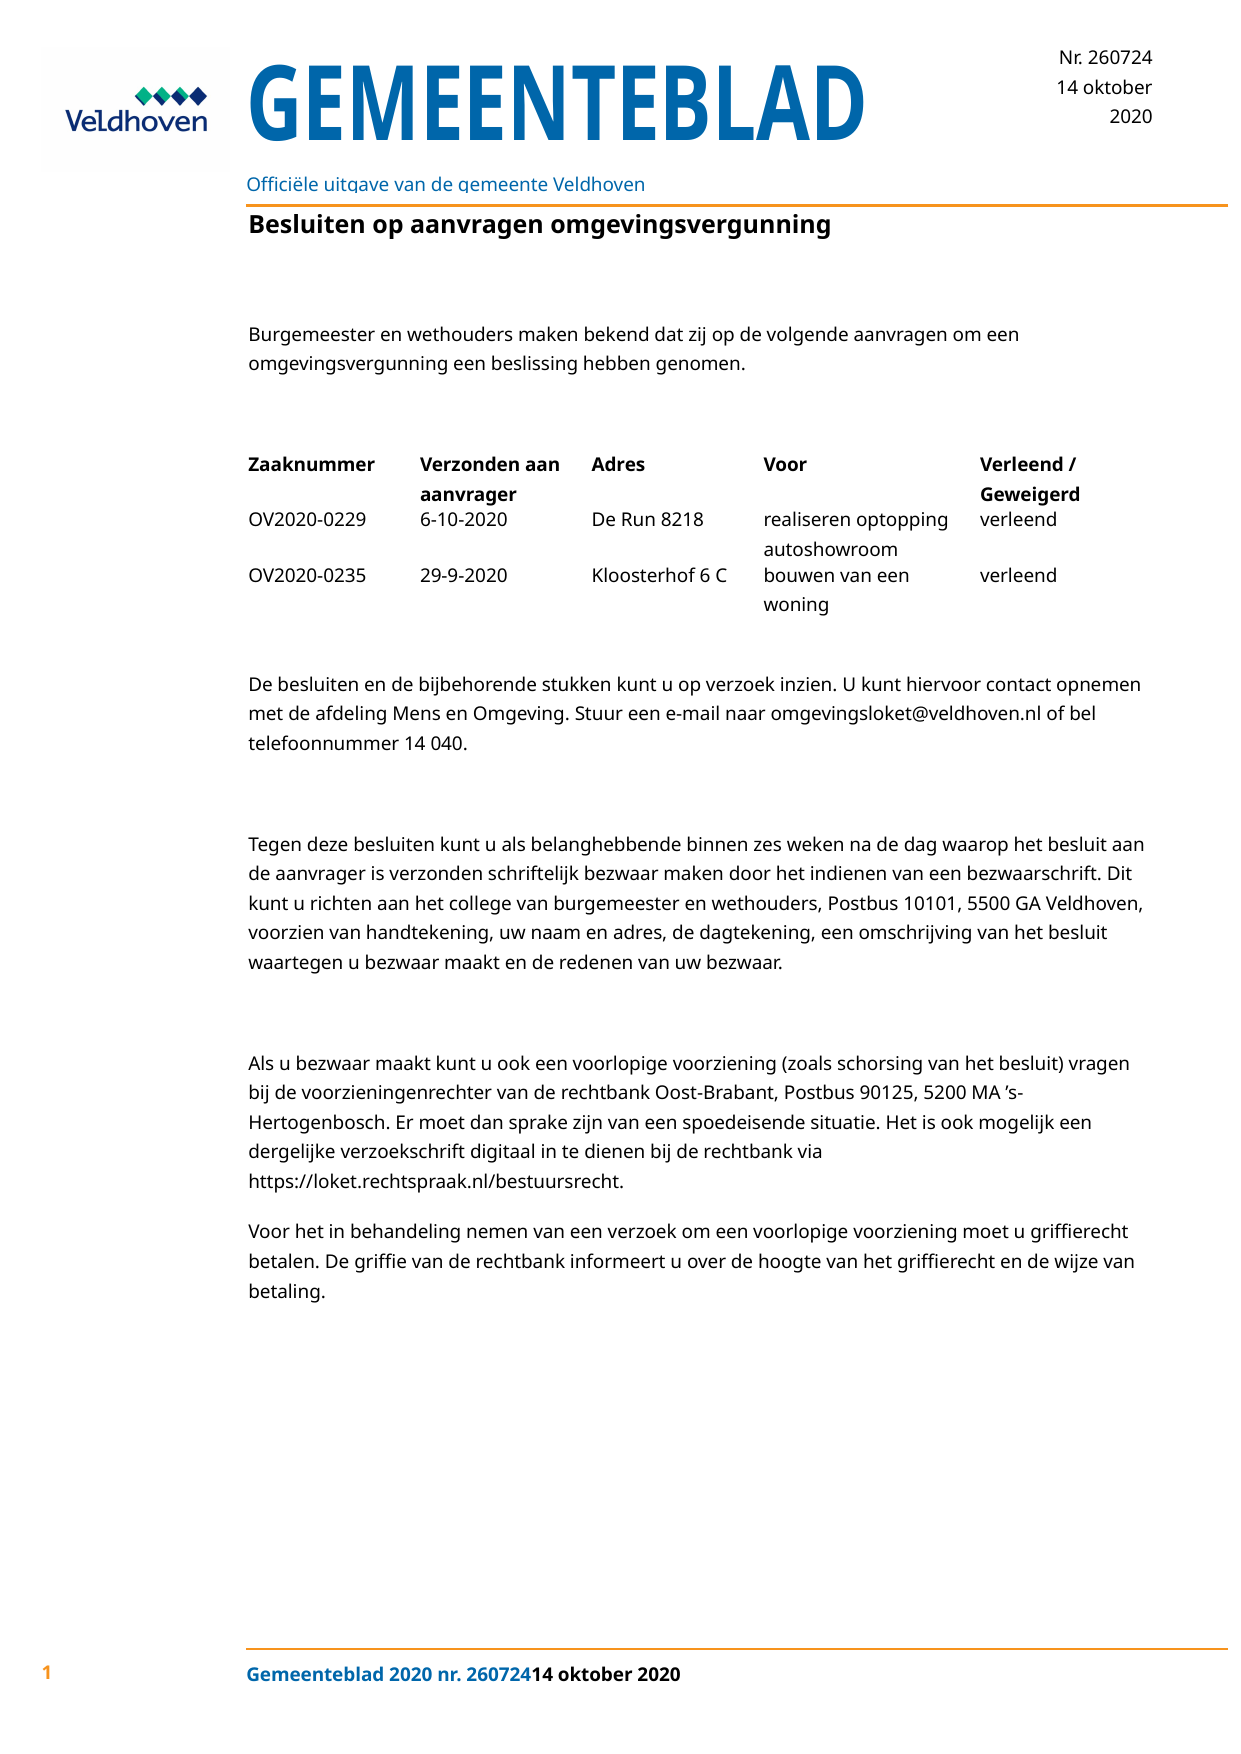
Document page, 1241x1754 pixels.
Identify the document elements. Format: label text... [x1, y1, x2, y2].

text De besluiten en de bijbehorende stukken kunt u op verzoek inzien. U kunt hiervoor contact opnemen met de afdeling Mens en Omgeving. Stuur een e-mail naar omgevingsloket@veldhoven.nl of bel telefoonnummer 14 040. [248, 671, 1152, 756]
table_cell verleend [980, 507, 1152, 562]
text Burgemeester en wethouders maken bekend dat zij op de volgende aanvragen om een omgevingsvergunning een beslissing hebben genomen. [248, 321, 1152, 376]
text Besluiten op aanvragen omgevingsvergunning [248, 207, 1152, 241]
table_header Zaaknummer [248, 451, 420, 507]
table_cell De Run 8218 [591, 507, 763, 562]
table_cell verleend [980, 562, 1152, 617]
table_header Verzonden aan aanvrager [420, 451, 591, 507]
table_header Adres [591, 451, 763, 507]
table_header Voor [763, 451, 980, 507]
table_cell realiseren optopping autoshowroom [763, 507, 980, 562]
table_header Verleend / Geweigerd [980, 451, 1152, 507]
table_cell OV2020-0229 [248, 507, 420, 562]
table_cell 6-10-2020 [420, 507, 591, 562]
text Tegen deze besluiten kunt u als belanghebbende binnen zes weken na de dag waarop het besluit aan de aanvrager is verzonden schriftelijk bezwaar maken door het indienen van een bezwaarschrift. Dit kunt u richten aan het college van burgemeester en wethouders, Postbus 10101, 5500 GA Veldhoven, voorzien van handtekening, uw naam en adres, de dagtekening, een omschrijving van het besluit waartegen u bezwaar maakt en de redenen van uw bezwaar. [248, 831, 1152, 975]
table_cell OV2020-0235 [248, 562, 420, 617]
table_cell bouwen van een woning [763, 562, 980, 617]
text Voor het in behandeling nemen van een verzoek om een voorlopige voorziening moet u griffierecht betalen. De griffie van de rechtbank informeert u over de hoogte van het griffierecht en de wijze van betaling. [248, 1219, 1152, 1304]
table_cell Kloosterhof 6 C [591, 562, 763, 617]
table_cell 29-9-2020 [420, 562, 591, 617]
picture [41, 47, 231, 172]
text Als u bezwaar maakt kunt u ook een voorlopige voorziening (zoals schorsing van het besluit) vragen bij de voorzieningenrechter van de rechtbank Oost-Brabant, Postbus 90125, 5200 MA ’s-Hertogenbosch. Er moet dan sprake zijn van een spoedeisende situatie. Het is ook mogelijk een dergelijke verzoekschrift digitaal in te dienen bij de rechtbank via https://loket.rechtspraak.nl/bestuursrecht. [248, 1050, 1152, 1194]
